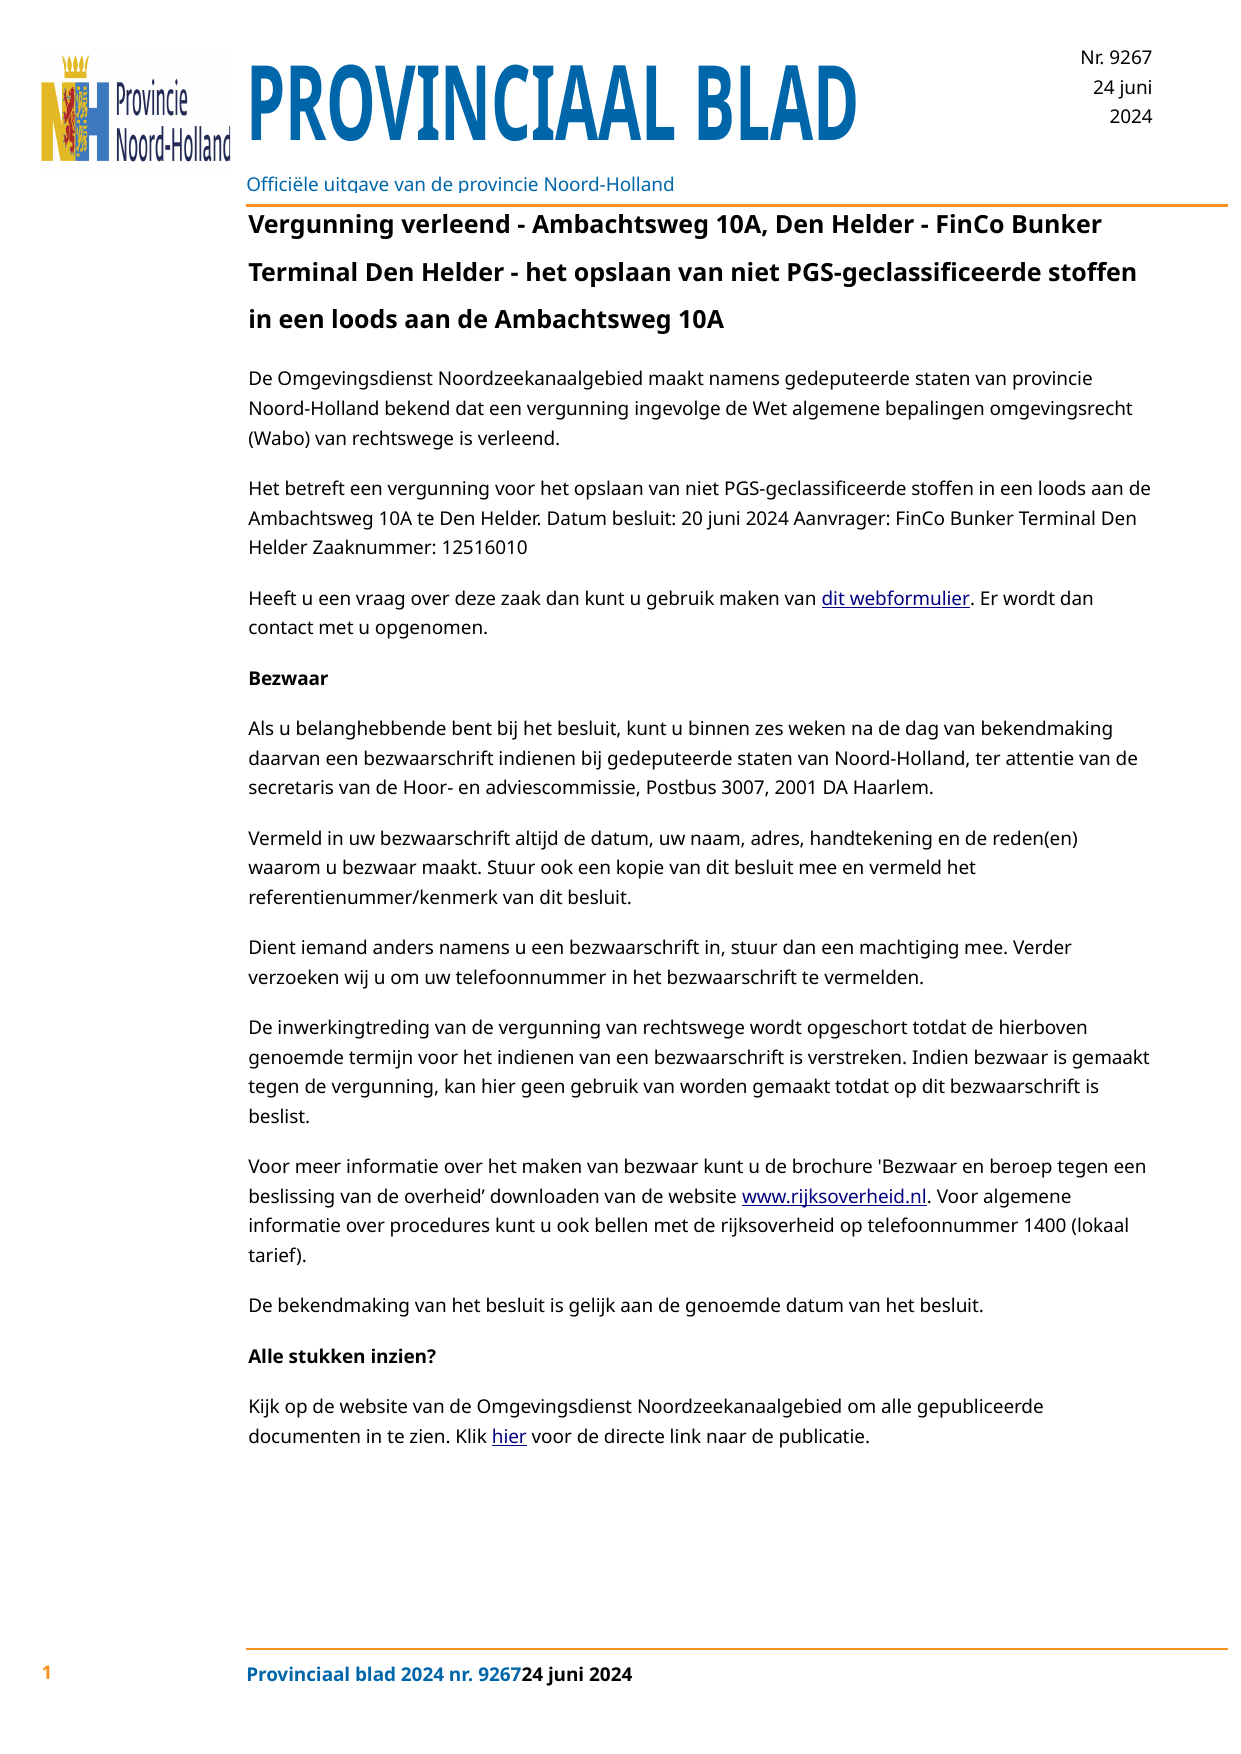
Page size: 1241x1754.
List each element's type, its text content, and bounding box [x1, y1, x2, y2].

text Vermeld in uw bezwaarschrift altijd de datum, uw naam, adres, handtekening en de reden(en) waarom u bezwaar maakt. Stuur ook een kopie van dit besluit mee en vermeld het referentienummer/kenmerk van dit besluit. [248, 825, 1152, 909]
text Als u belanghebbende bent bij het besluit, kunt u binnen zes weken na de dag van bekendmaking daarvan een bezwaarschrift indienen bij gedeputeerde staten van Noord-Holland, ter attentie van de secretaris van de Hoor- en adviescommissie, Postbus 3007, 2001 DA Haarlem. [248, 715, 1152, 800]
picture [41, 47, 231, 172]
text Bezwaar [248, 665, 1152, 690]
text De Omgevingsdienst Noordzeekanaalgebied maakt namens gedeputeerde staten van provincie Noord-Holland bekend dat een vergunning ingevolge de Wet algemene bepalingen omgevingsrecht (Wabo) van rechtswege is verleend. [248, 366, 1152, 450]
text Voor meer informatie over het maken van bezwaar kunt u de brochure 'Bezwaar en beroep tegen een beslissing van de overheid’ downloaden van de website www.rijksoverheid.nl. Voor algemene informatie over procedures kunt u ook bellen met de rijksoverheid op telefoonnummer 1400 (lokaal tarief). [248, 1153, 1152, 1268]
text De bekendmaking van het besluit is gelijk aan de genoemde datum van het besluit. [248, 1293, 1152, 1318]
text Het betreft een vergunning voor het opslaan van niet PGS-geclassificeerde stoffen in een loods aan de Ambachtsweg 10A te Den Helder. Datum besluit: 20 juni 2024 Aanvrager: FinCo Bunker Terminal Den Helder Zaaknummer: 12516010 [248, 475, 1152, 560]
text Vergunning verleend - Ambachtsweg 10A, Den Helder - FinCo Bunker Terminal Den Helder - het opslaan van niet PGS-geclassificeerde stoffen in een loods aan de Ambachtsweg 10A [248, 207, 1152, 336]
text Alle stukken inzien? [248, 1343, 1152, 1369]
text Kijk op de website van de Omgevingsdienst Noordzeekanaalgebied om alle gepubliceerde documenten in te zien. Klik hier voor de directe link naar de publicatie. [248, 1393, 1152, 1449]
text Heeft u een vraag over deze zaak dan kunt u gebruik maken van dit webformulier. Er wordt dan contact met u opgenomen. [248, 585, 1152, 640]
text Dient iemand anders namens u een bezwaarschrift in, stuur dan een machtiging mee. Verder verzoeken wij u om uw telefoonnummer in het bezwaarschrift te vermelden. [248, 934, 1152, 989]
text De inwerkingtreding van de vergunning van rechtswege wordt opgeschort totdat de hierboven genoemde termijn voor het indienen van een bezwaarschrift is verstreken. Indien bezwaar is gemaakt tegen de vergunning, kan hier geen gebruik van worden gemaakt totdat op dit bezwaarschrift is beslist. [248, 1014, 1152, 1129]
